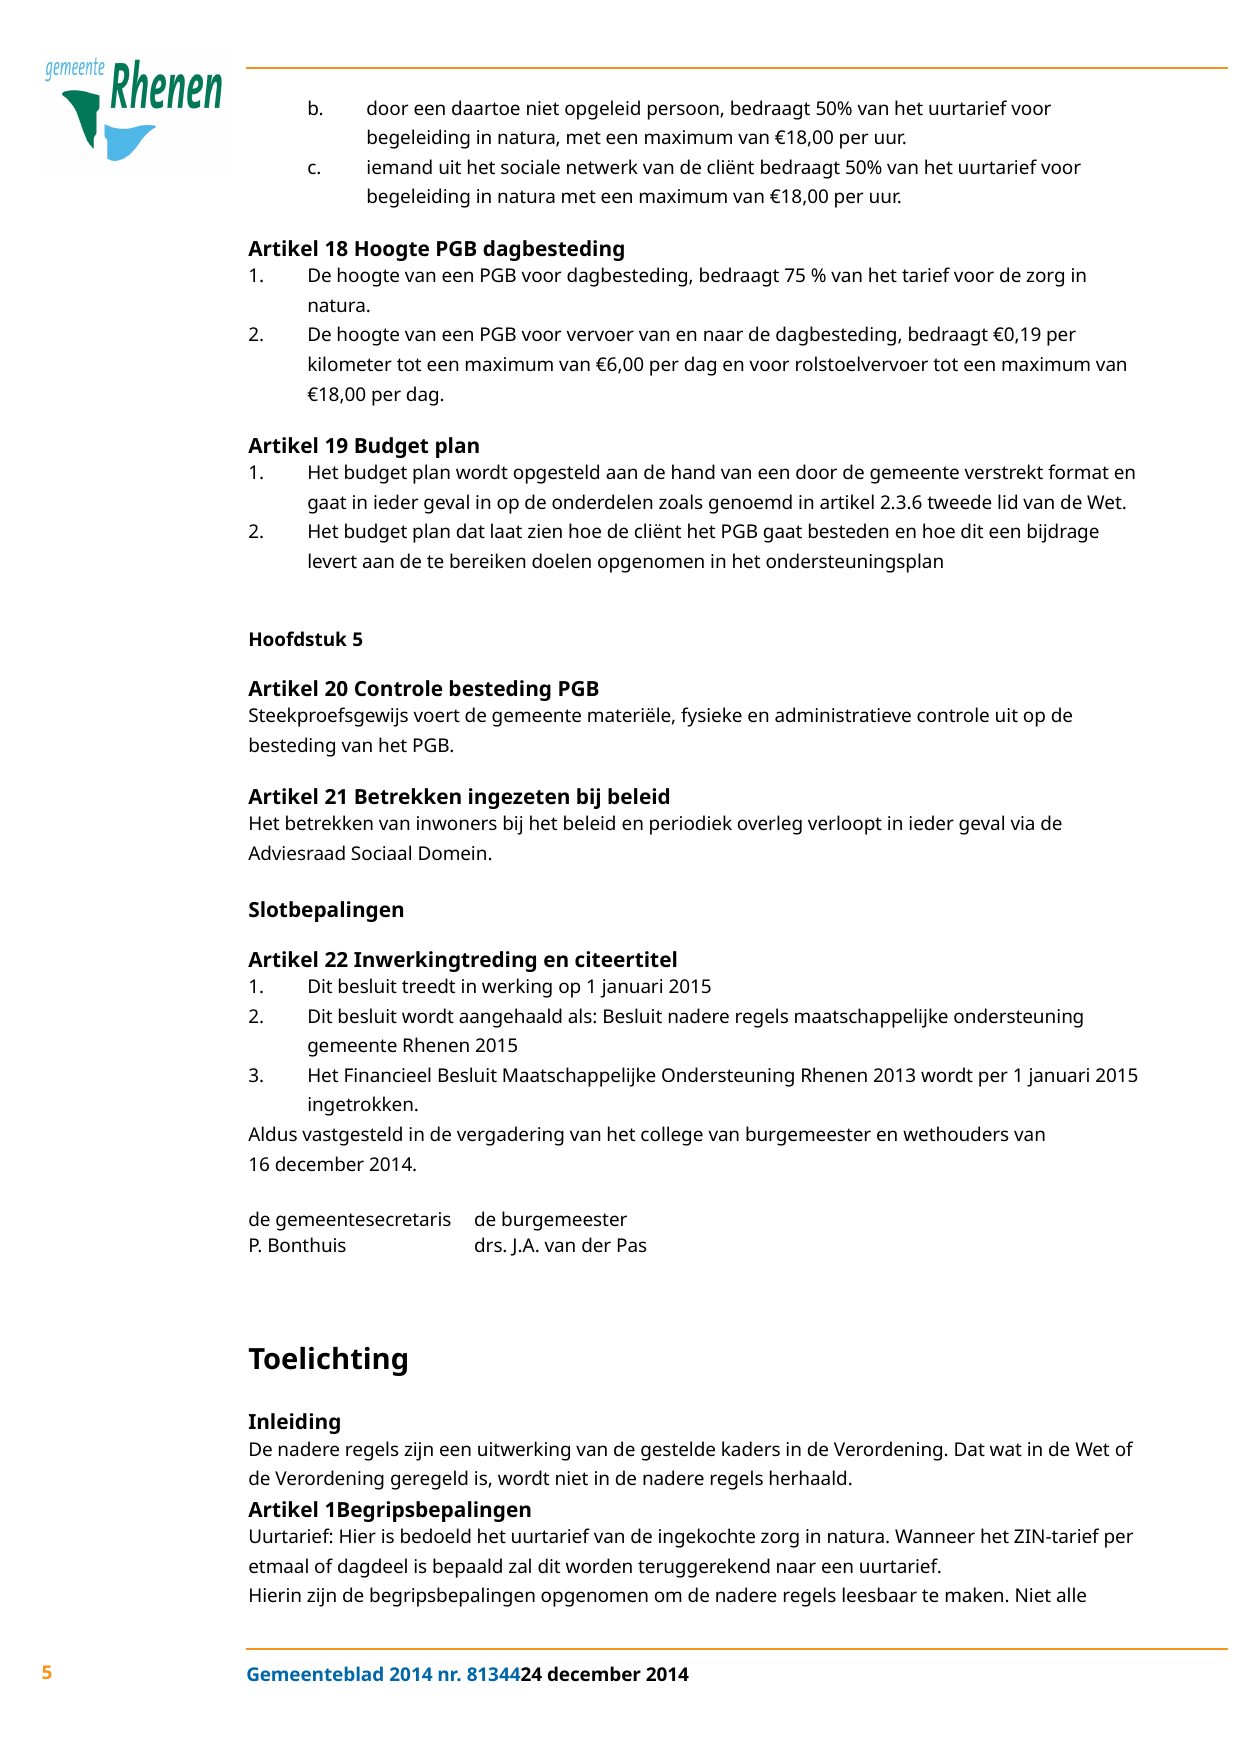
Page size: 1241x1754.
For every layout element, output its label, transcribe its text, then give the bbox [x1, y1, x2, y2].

text Artikel 20 Controle besteding PGB [248, 674, 1152, 702]
text Slotbepalingen [248, 896, 1152, 924]
text Hierin zijn de begripsbepalingen opgenomen om de nadere regels leesbaar te maken. Niet alle [248, 1583, 1152, 1608]
table_cell drs. J.A. van der Pas [474, 1232, 700, 1257]
text Uurtarief: Hier is bedoeld het uurtarief van de ingekochte zorg in natura. Wanneer het ZIN-tarief per etmaal of dagdeel is bepaald zal dit worden teruggerekend naar een uurtarief. [248, 1523, 1152, 1579]
text De nadere regels zijn een uitwerking van de gestelde kaders in de Verordening. Dat wat in de Wet of de Verordening geregeld is, wordt niet in de nadere regels herhaald. [248, 1436, 1152, 1491]
table_cell P. Bonthuis [248, 1232, 474, 1257]
table_header de burgemeester [474, 1206, 700, 1232]
list De hoogte van een PGB voor dagbesteding, bedraagt 75 % van het tarief voor de zorg in natura. [248, 262, 1152, 318]
picture [41, 47, 231, 172]
text Artikel 22 Inwerkingtreding en citeertitel [248, 945, 1152, 973]
list iemand uit het sociale netwerk van de cliënt bedraagt 50% van het uurtarief voor begeleiding in natura met een maximum van €18,00 per uur. [307, 154, 1152, 209]
list Het budget plan dat laat zien hoe de cliënt het PGB gaat besteden en hoe dit een bijdrage levert aan de te bereiken doelen opgenomen in het ondersteuningsplan [248, 519, 1152, 574]
text Aldus vastgesteld in de vergadering van het college van burgemeester en wethouders van [248, 1121, 1152, 1147]
text Artikel 1Begripsbepalingen [248, 1495, 1152, 1523]
list Het budget plan wordt opgesteld aan de hand van een door de gemeente verstrekt format en gaat in ieder geval in op de onderdelen zoals genoemd in artikel 2.3.6 tweede lid van de Wet. [248, 459, 1152, 515]
text Toelichting [248, 1338, 1152, 1378]
list Het Financieel Besluit Maatschappelijke Ondersteuning Rhenen 2013 wordt per 1 januari 2015 ingetrokken. [248, 1062, 1152, 1117]
text Artikel 18 Hoogte PGB dagbesteding [248, 234, 1152, 262]
text Steekproefsgewijs voert de gemeente materiële, fysieke en administratieve controle uit op de besteding van het PGB. [248, 702, 1152, 757]
text Artikel 19 Budget plan [248, 431, 1152, 459]
list Dit besluit wordt aangehaald als: Besluit nadere regels maatschappelijke ondersteuning gemeente Rhenen 2015 [248, 1003, 1152, 1058]
text Hoofdstuk 5 [248, 624, 1152, 653]
text Artikel 21 Betrekken ingezeten bij beleid [248, 782, 1152, 811]
text Inleiding [248, 1407, 1152, 1436]
list door een daartoe niet opgeleid persoon, bedraagt 50% van het uurtarief voor begeleiding in natura, met een maximum van €18,00 per uur. [307, 95, 1152, 150]
text Het betrekken van inwoners bij het beleid en periodiek overleg verloopt in ieder geval via de Adviesraad Sociaal Domein. [248, 811, 1152, 866]
list De hoogte van een PGB voor vervoer van en naar de dagbesteding, bedraagt €0,19 per kilometer tot een maximum van €6,00 per dag en voor rolstoelvervoer tot een maximum van €18,00 per dag. [248, 322, 1152, 406]
table_header de gemeentesecretaris [248, 1206, 474, 1232]
list Dit besluit treedt in werking op 1 januari 2015 [248, 973, 1152, 999]
text 16 december 2014. [248, 1151, 1152, 1176]
